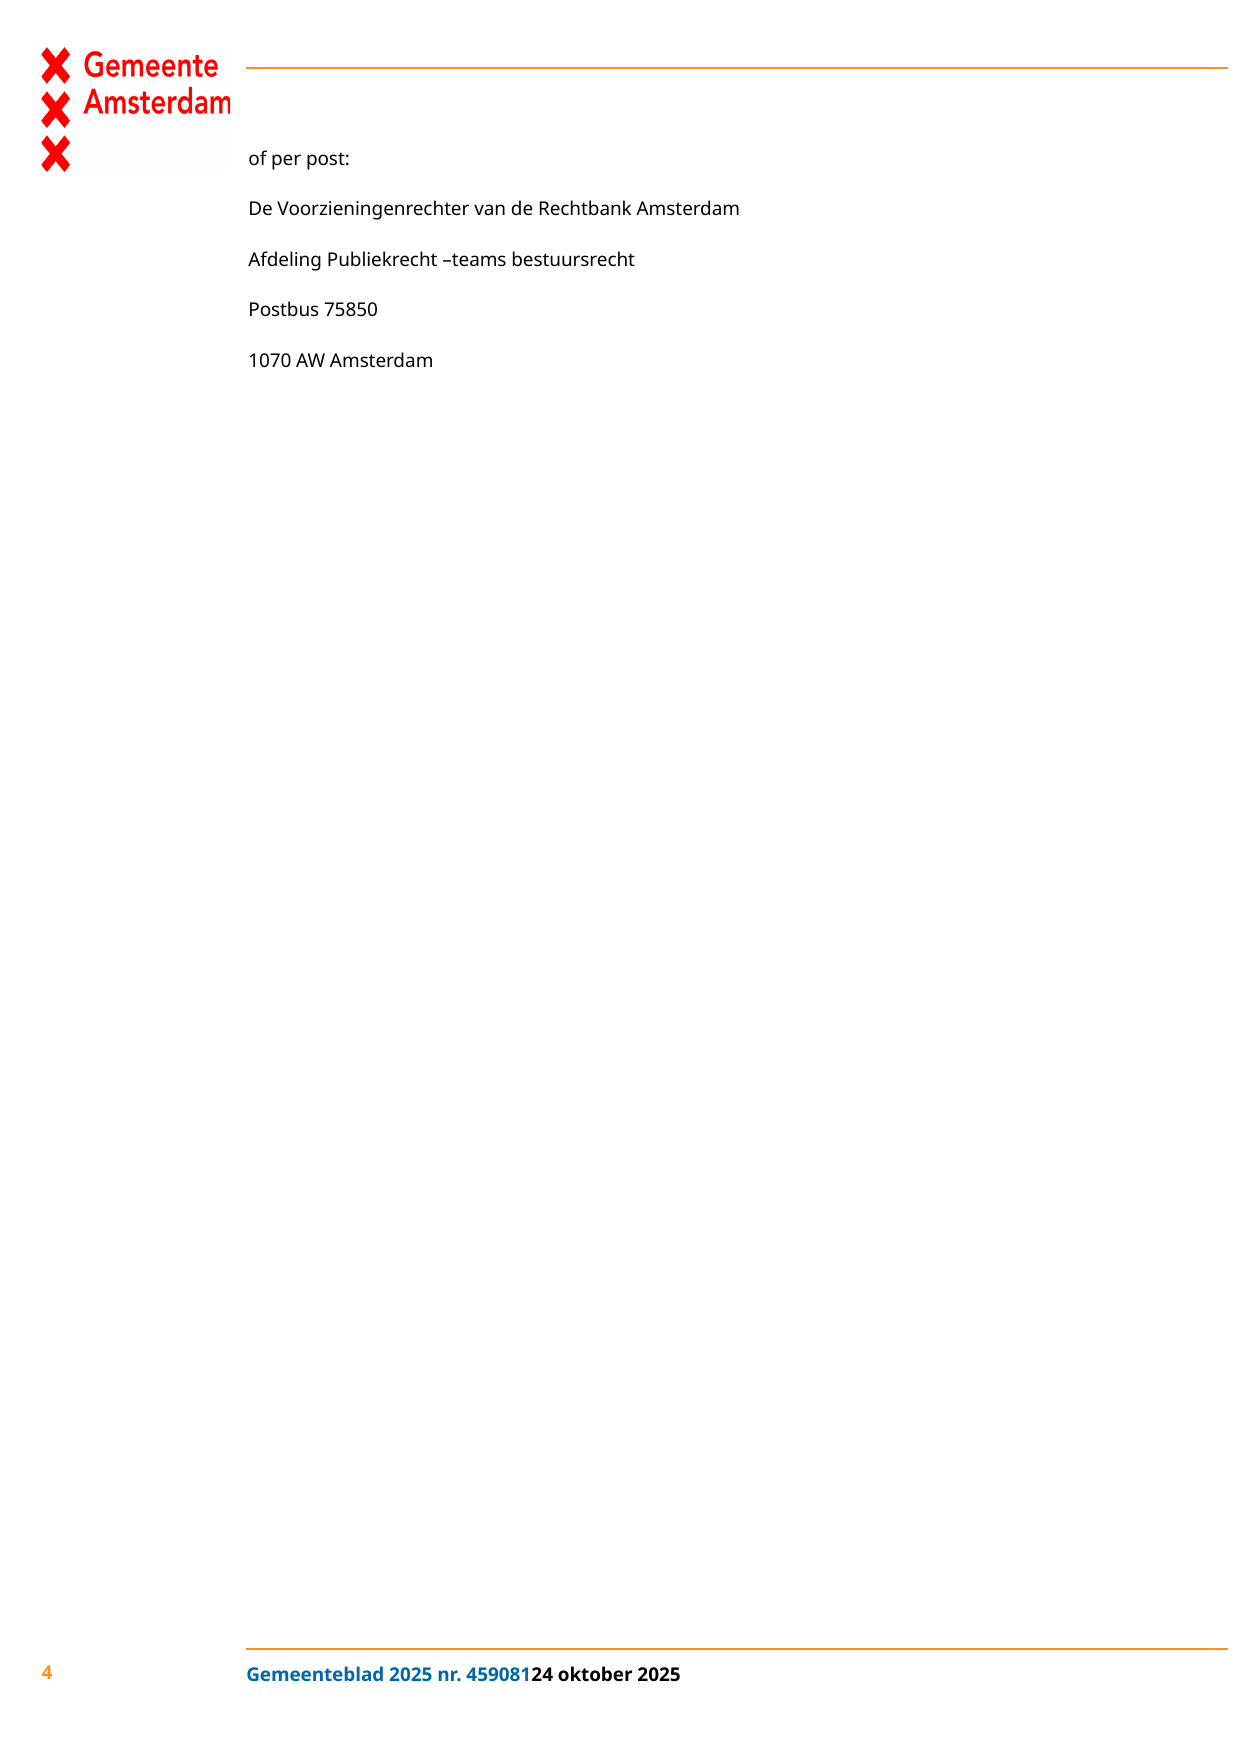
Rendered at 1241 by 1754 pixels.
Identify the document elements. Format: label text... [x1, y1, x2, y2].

text Postbus 75850 [248, 296, 1152, 322]
picture [41, 47, 231, 172]
text De Voorzieningenrechter van de Rechtbank Amsterdam [248, 196, 1152, 221]
text 1070 AW Amsterdam [248, 347, 1152, 373]
text Afdeling Publiekrecht –teams bestuursrecht [248, 246, 1152, 272]
text of per post: [248, 145, 1152, 171]
